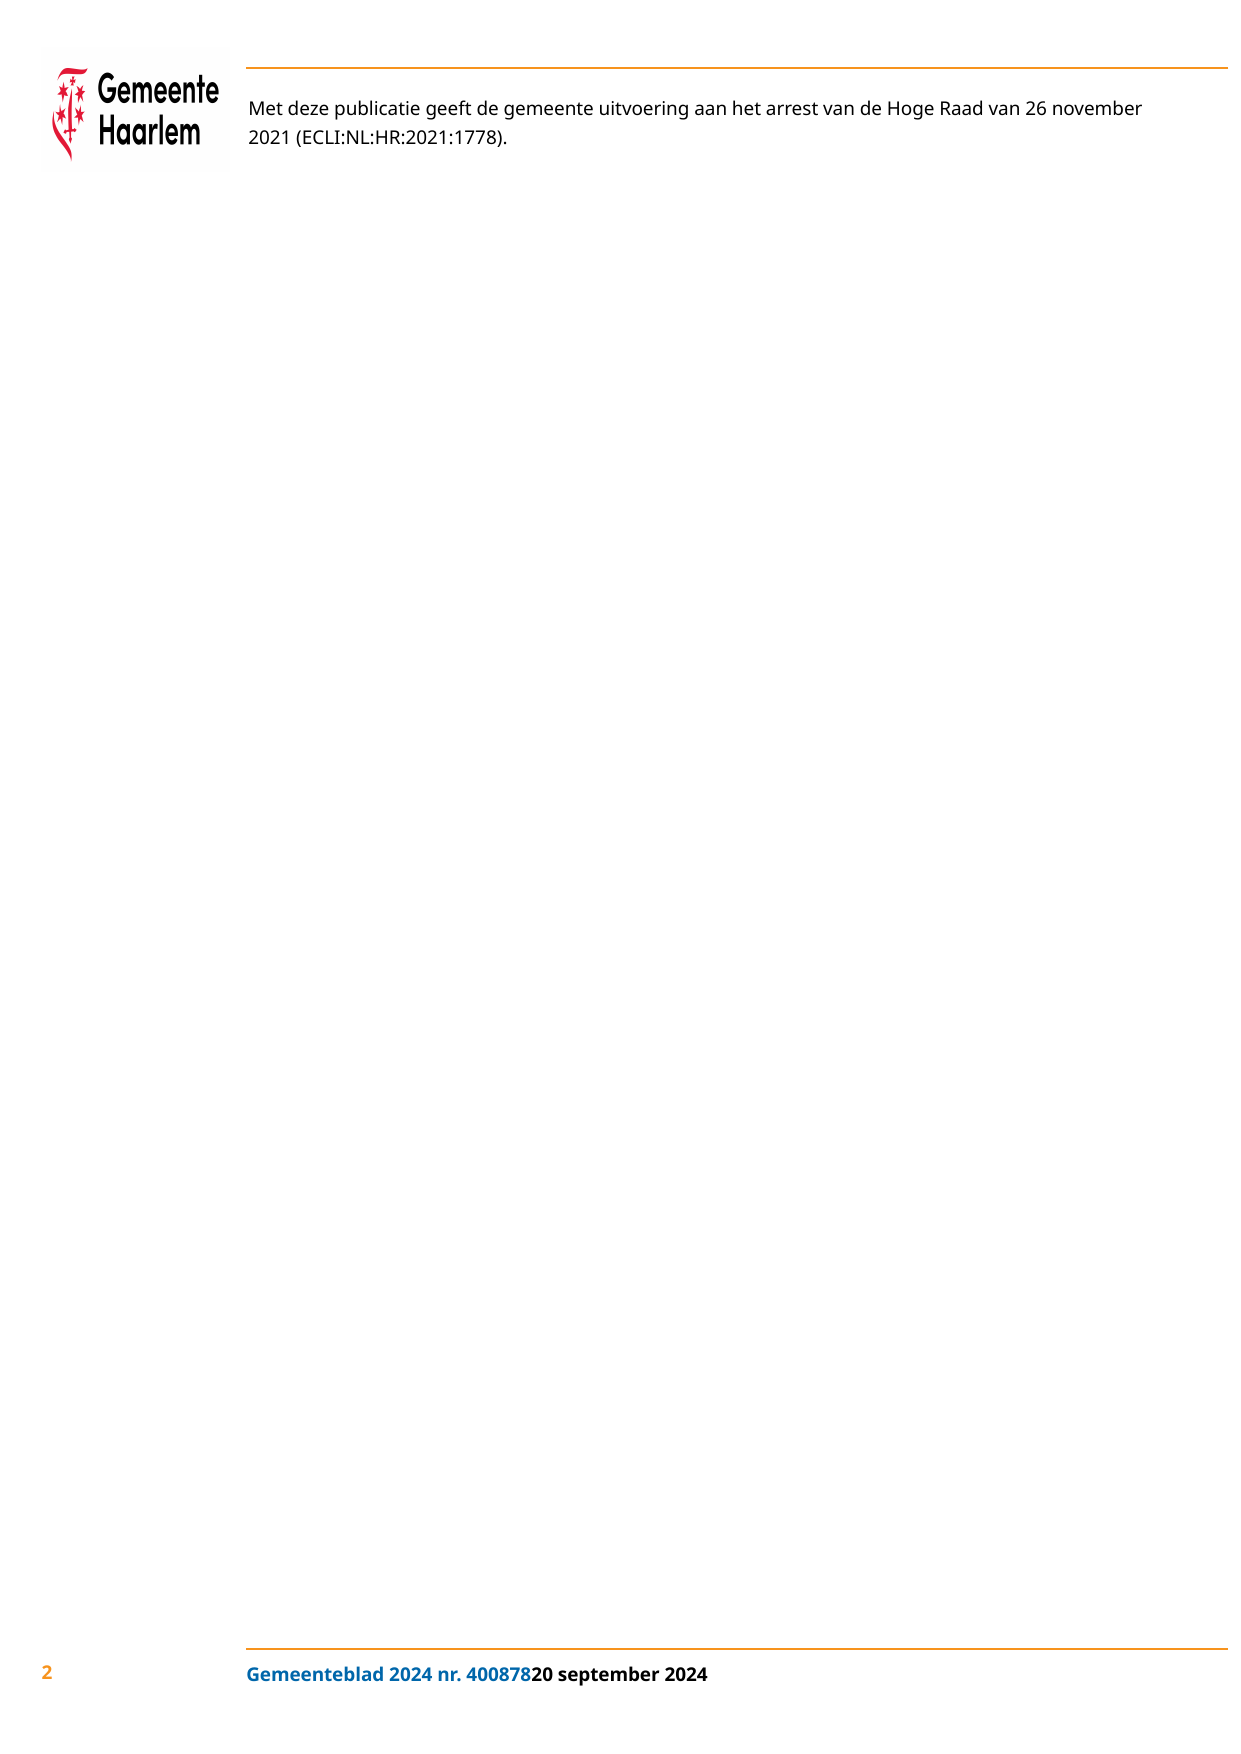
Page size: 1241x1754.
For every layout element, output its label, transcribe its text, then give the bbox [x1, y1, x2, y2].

text Met deze publicatie geeft de gemeente uitvoering aan het arrest van de Hoge Raad van 26 november 2021 (ECLI:NL:HR:2021:1778). [248, 95, 1152, 150]
picture [41, 47, 231, 172]
